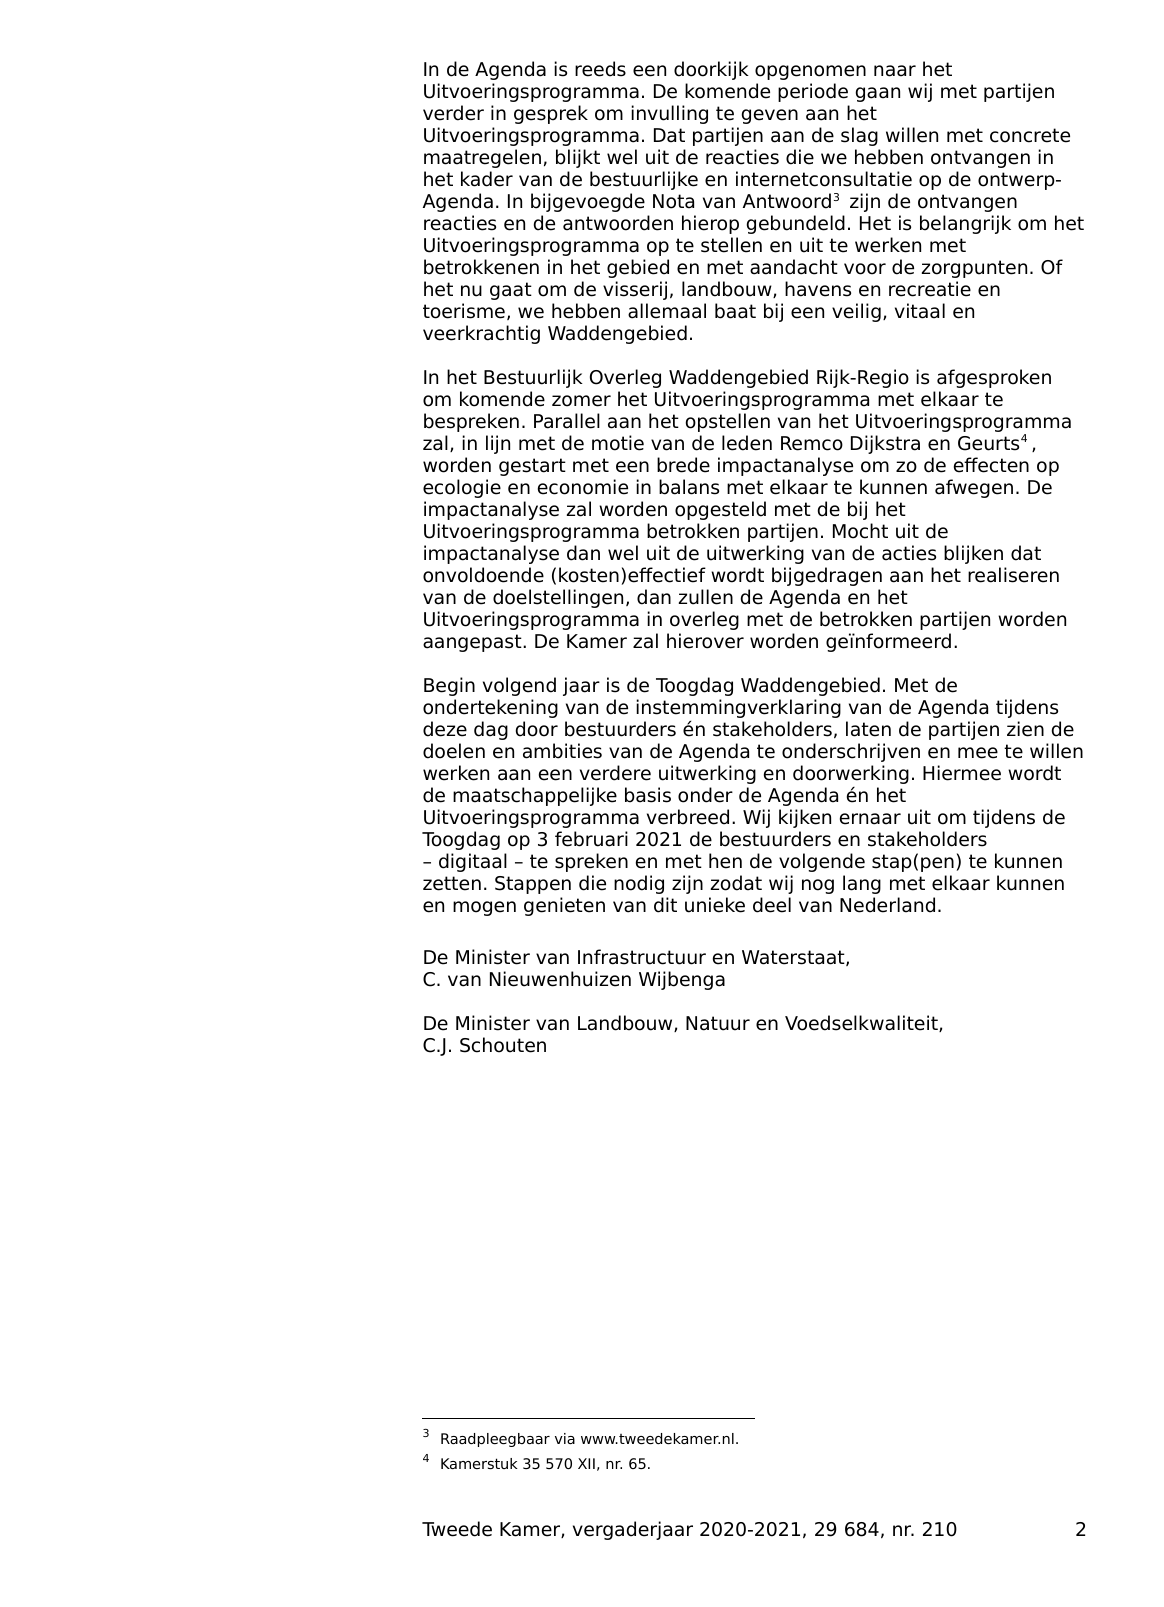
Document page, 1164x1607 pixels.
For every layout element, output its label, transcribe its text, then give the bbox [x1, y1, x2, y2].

text In het Bestuurlijk Overleg Waddengebied Rijk-Regio is afgesproken om komende zomer het Uitvoeringsprogramma met elkaar te bespreken. Parallel aan het opstellen van het Uitvoeringsprogramma zal, in lijn met de motie van de leden Remco Dijkstra en Geurts, worden gestart met een brede impactanalyse om zo de effecten op ecologie en economie in balans met elkaar te kunnen afwegen. De impactanalyse zal worden opgesteld met de bij het Uitvoeringsprogramma betrokken partijen. Mocht uit de impactanalyse dan wel uit de uitwerking van de acties blijken dat onvoldoende (kosten)effectief wordt bijgedragen aan het realiseren van de doelstellingen, dan zullen de Agenda en het Uitvoeringsprogramma in overleg met de betrokken partijen worden aangepast. De Kamer zal hierover worden geïnformeerd. [422, 367, 1087, 653]
text De Minister van Landbouw, Natuur en Voedselkwaliteit, C.J. Schouten [422, 1013, 1087, 1057]
text Kamerstuk 35 570 XII, nr. 65. [422, 1452, 1087, 1474]
text Begin volgend jaar is de Toogdag Waddengebied. Met de ondertekening van de instemmingverklaring van de Agenda tijdens deze dag door bestuurders én stakeholders, laten de partijen zien de doelen en ambities van de Agenda te onderschrijven en mee te willen werken aan een verdere uitwerking en doorwerking. Hiermee wordt de maatschappelijke basis onder de Agenda én het Uitvoeringsprogramma verbreed. Wij kijken ernaar uit om tijdens de Toogdag op 3 februari 2021 de bestuurders en stakeholders – digitaal – te spreken en met hen de volgende stap(pen) te kunnen zetten. Stappen die nodig zijn zodat wij nog lang met elkaar kunnen en mogen genieten van dit unieke deel van Nederland. [422, 675, 1087, 917]
text De Minister van Infrastructuur en Waterstaat, C. van Nieuwenhuizen Wijbenga [422, 947, 1087, 991]
text In de Agenda is reeds een doorkijk opgenomen naar het Uitvoeringsprogramma. De komende periode gaan wij met partijen verder in gesprek om invulling te geven aan het Uitvoeringsprogramma. Dat partijen aan de slag willen met concrete maatregelen, blijkt wel uit de reacties die we hebben ontvangen in het kader van de bestuurlijke en internetconsultatie op de ontwerp-Agenda. In bijgevoegde Nota van Antwoord zijn de ontvangen reacties en de antwoorden hierop gebundeld. Het is belangrijk om het Uitvoeringsprogramma op te stellen en uit te werken met betrokkenen in het gebied en met aandacht voor de zorgpunten. Of het nu gaat om de visserij, landbouw, havens en recreatie en toerisme, we hebben allemaal baat bij een veilig, vitaal en veerkrachtig Waddengebied. [422, 59, 1087, 345]
text Raadpleegbaar via www.tweedekamer.nl. [422, 1427, 1087, 1449]
